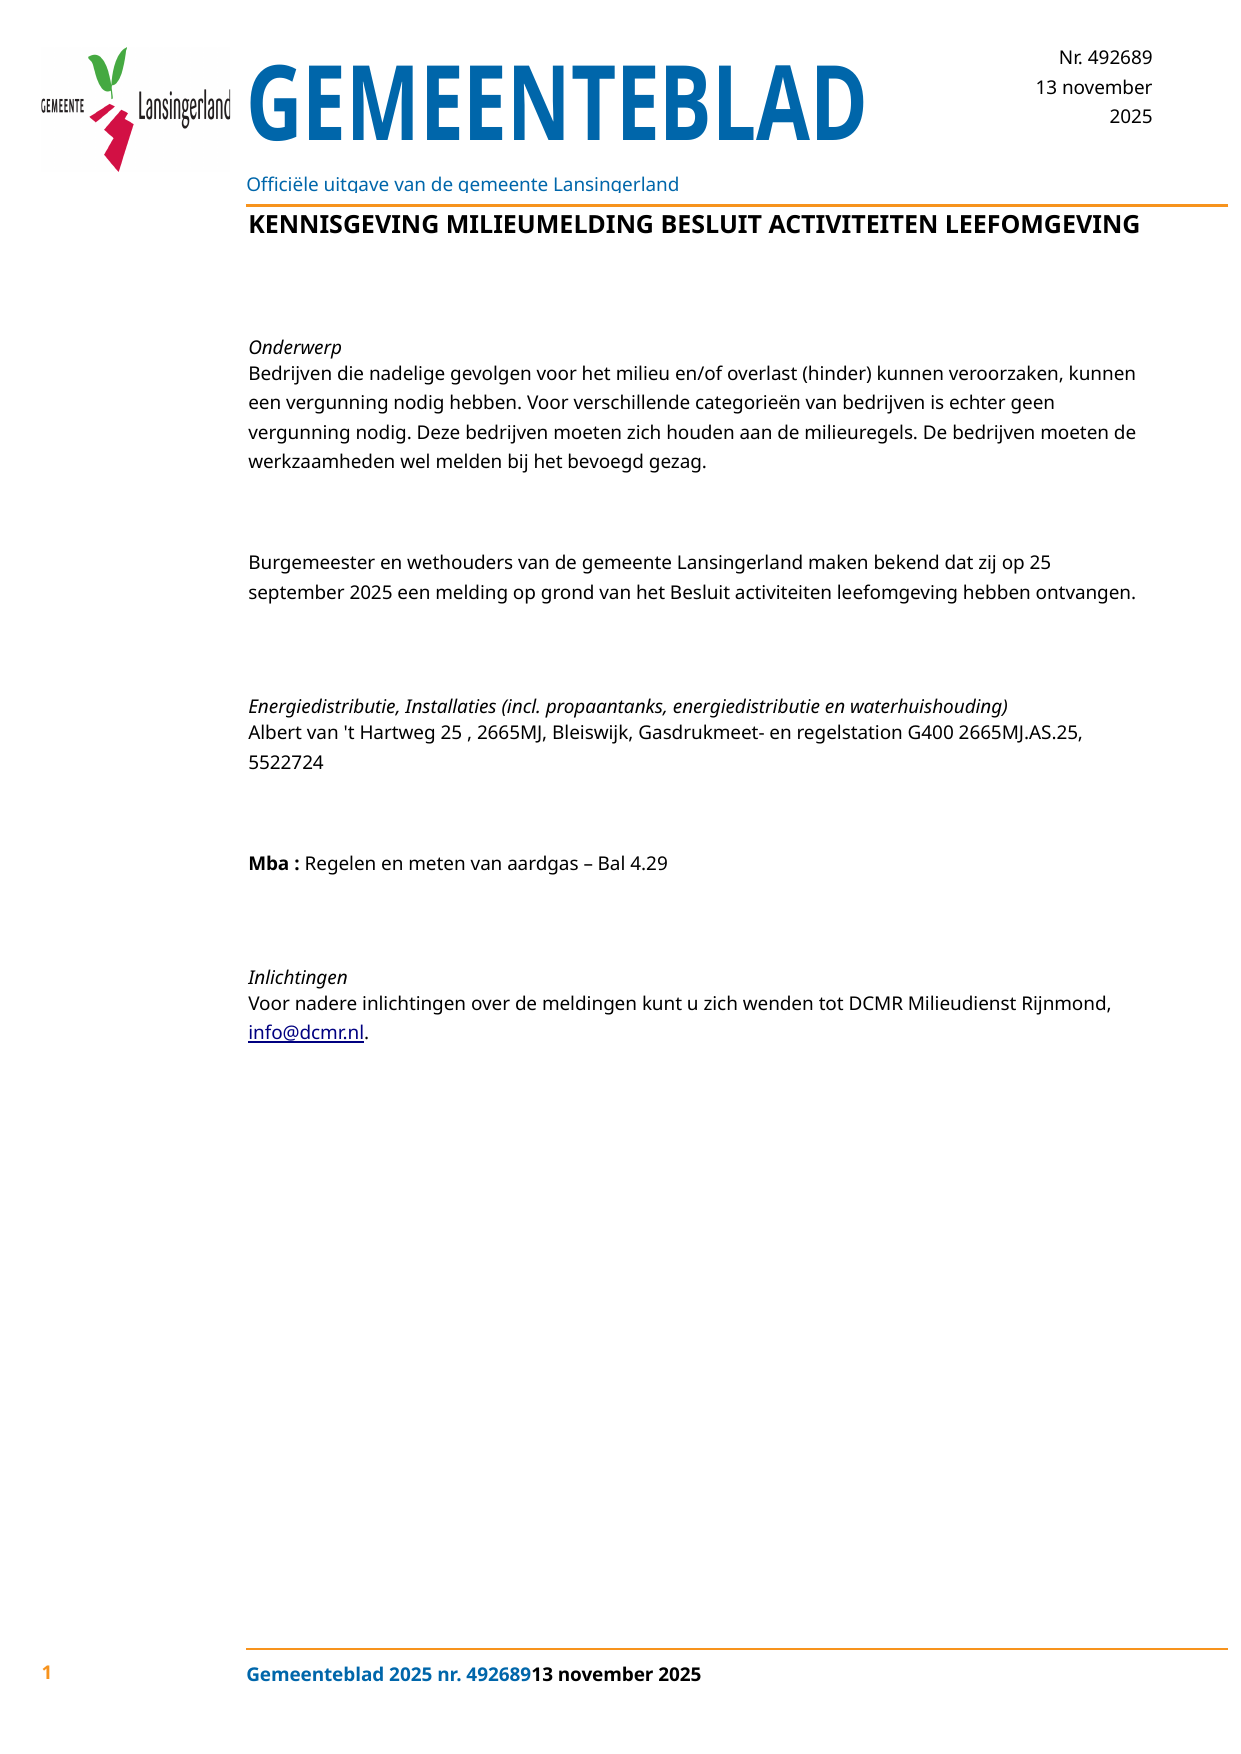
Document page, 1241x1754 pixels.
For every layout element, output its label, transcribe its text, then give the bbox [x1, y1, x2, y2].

text Voor nadere inlichtingen over de meldingen kunt u zich wenden tot DCMR Milieudienst Rijnmond, info@dcmr.nl. [248, 990, 1152, 1045]
text Albert van 't Hartweg 25 , 2665MJ, Bleiswijk, Gasdrukmeet- en regelstation G400 2665MJ.AS.25, 5522724 [248, 719, 1152, 774]
text KENNISGEVING MILIEUMELDING BESLUIT ACTIVITEITEN LEEFOMGEVING [248, 207, 1152, 241]
text Energiedistributie, Installaties (incl. propaantanks, energiedistributie en waterhuishouding) [248, 693, 1152, 719]
text Burgemeester en wethouders van de gemeente Lansingerland maken bekend dat zij op 25 september 2025 een melding op grond van het Besluit activiteiten leefomgeving hebben ontvangen. [248, 549, 1152, 605]
text Onderwerp [248, 334, 1152, 360]
text Mba : Regelen en meten van aardgas – Bal 4.29 [248, 850, 1152, 875]
text Inlichtingen [248, 964, 1152, 990]
text Bedrijven die nadelige gevolgen voor het milieu en/of overlast (hinder) kunnen veroorzaken, kunnen een vergunning nodig hebben. Voor verschillende categorieën van bedrijven is echter geen vergunning nodig. Deze bedrijven moeten zich houden aan de milieuregels. De bedrijven moeten de werkzaamheden wel melden bij het bevoegd gezag. [248, 360, 1152, 474]
picture [41, 47, 231, 172]
